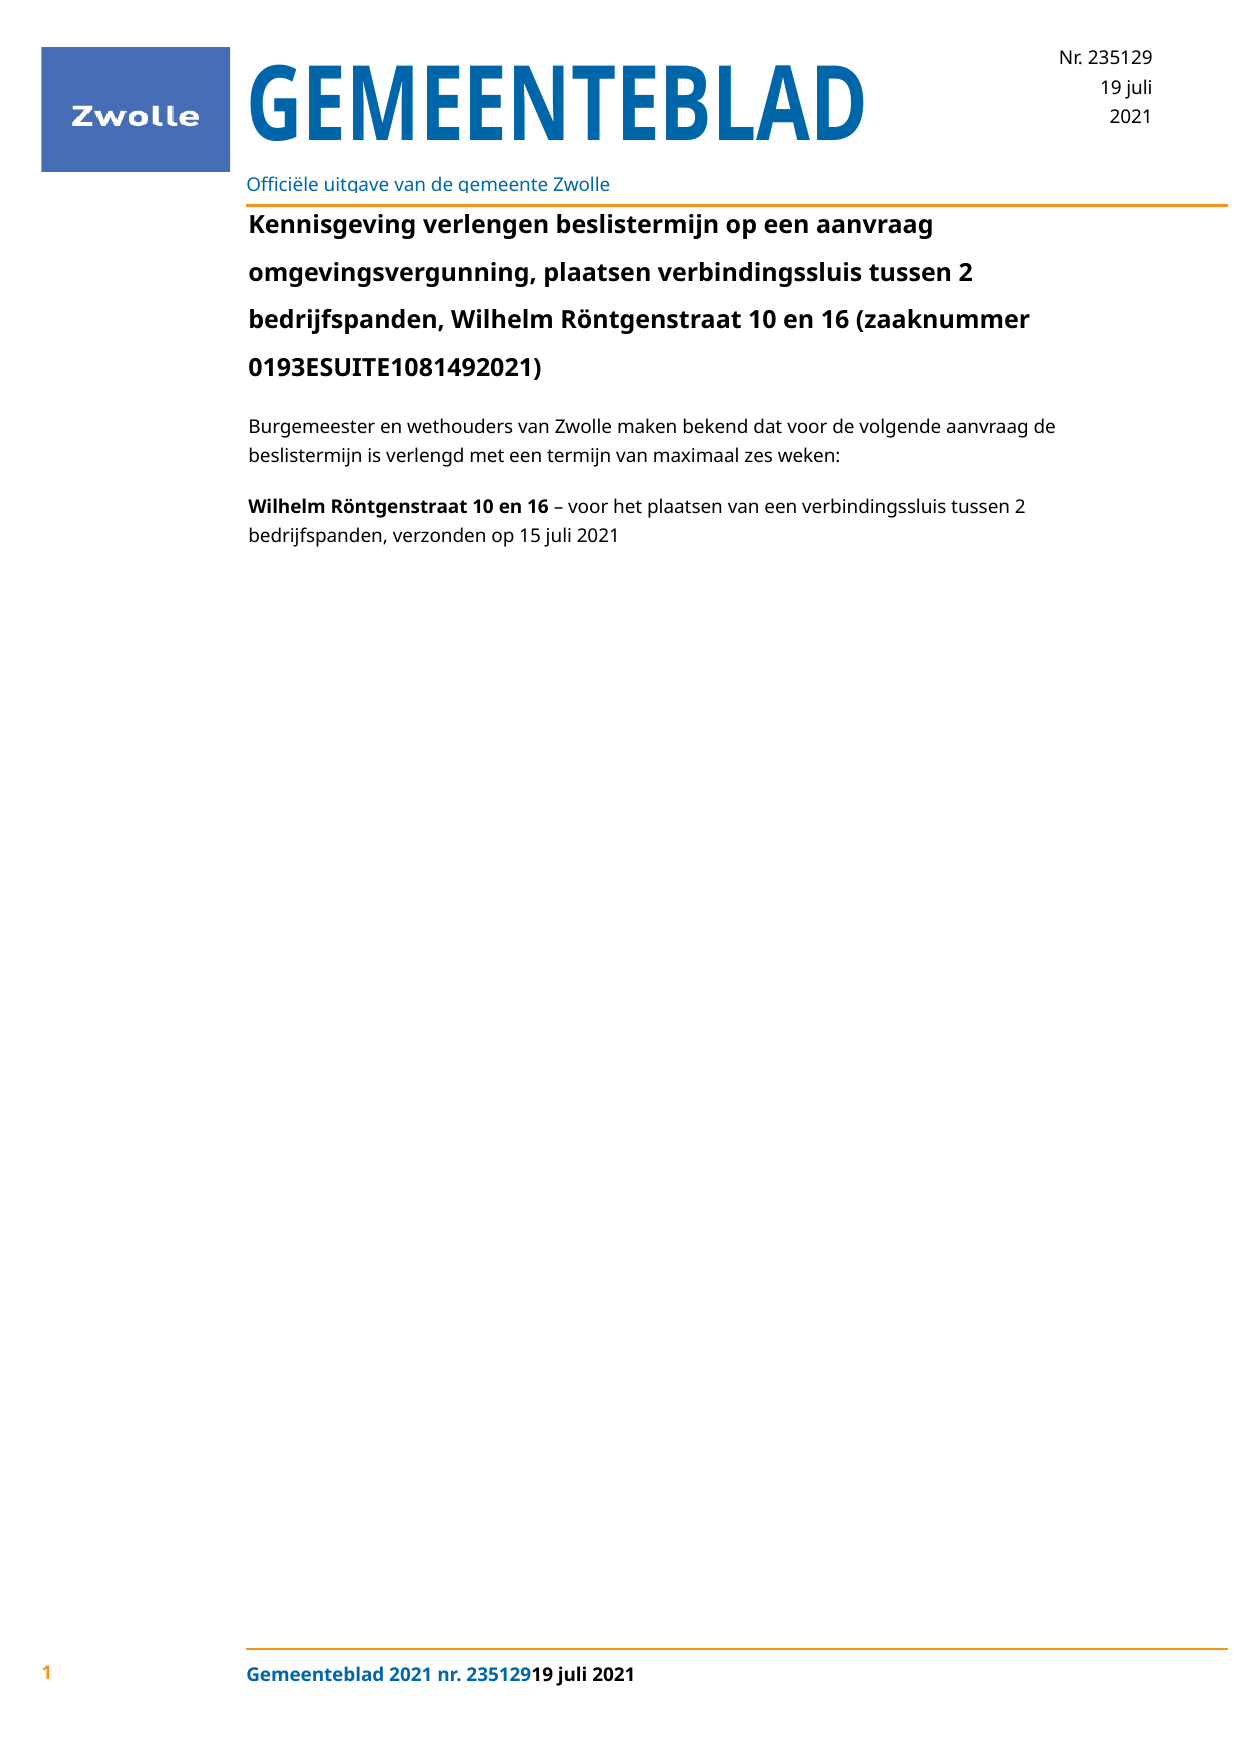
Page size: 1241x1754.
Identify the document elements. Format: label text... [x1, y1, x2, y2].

text Kennisgeving verlengen beslistermijn op een aanvraag omgevingsvergunning, plaatsen verbindingssluis tussen 2 bedrijfspanden, Wilhelm Röntgenstraat 10 en 16 (zaaknummer 0193ESUITE1081492021) [248, 207, 1152, 384]
picture [41, 47, 231, 172]
text Burgemeester en wethouders van Zwolle maken bekend dat voor de volgende aanvraag de beslistermijn is verlengd met een termijn van maximaal zes weken: [248, 413, 1152, 468]
text Wilhelm Röntgenstraat 10 en 16 – voor het plaatsen van een verbindingssluis tussen 2 bedrijfspanden, verzonden op 15 juli 2021 [248, 493, 1152, 548]
